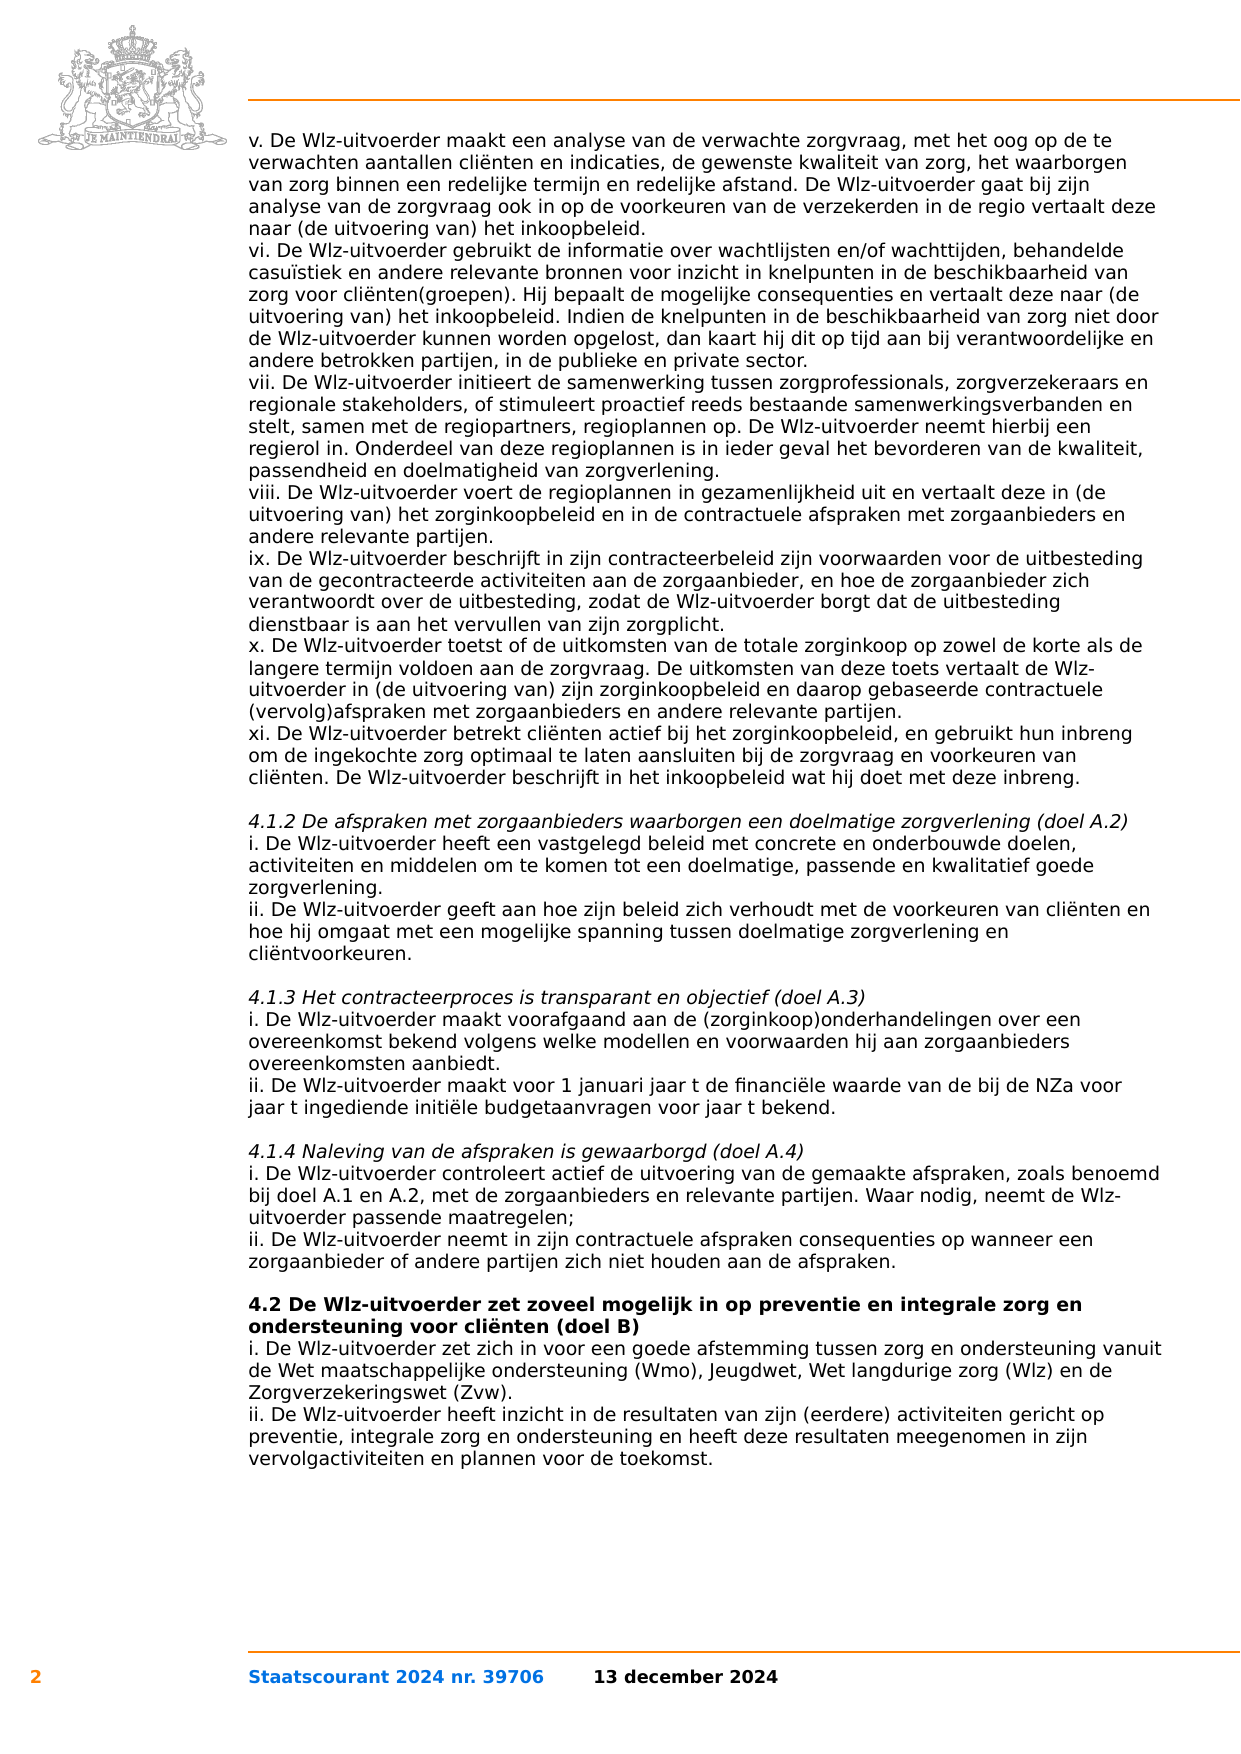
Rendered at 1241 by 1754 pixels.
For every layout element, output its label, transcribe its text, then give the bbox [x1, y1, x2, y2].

picture [38, 25, 227, 150]
text vii. De Wlz-uitvoerder initieert de samenwerking tussen zorgprofessionals, zorgverzekeraars en regionale stakeholders, of stimuleert proactief reeds bestaande samenwerkingsverbanden en stelt, samen met de regiopartners, regioplannen op. De Wlz-uitvoerder neemt hierbij een regierol in. Onderdeel van deze regioplannen is in ieder geval het bevorderen van de kwaliteit, passendheid en doelmatigheid van zorgverlening. [248, 372, 1163, 482]
text i. De Wlz-uitvoerder maakt voorafgaand aan de (zorginkoop)onderhandelingen over een overeenkomst bekend volgens welke modellen en voorwaarden hij aan zorgaanbieders overeenkomsten aanbiedt. [248, 1009, 1163, 1075]
text ii. De Wlz-uitvoerder heeft inzicht in de resultaten van zijn (eerdere) activiteiten gericht op preventie, integrale zorg en ondersteuning en heeft deze resultaten meegenomen in zijn vervolgactiviteiten en plannen voor de toekomst. [248, 1404, 1163, 1470]
text i. De Wlz-uitvoerder heeft een vastgelegd beleid met concrete en onderbouwde doelen, activiteiten en middelen om te komen tot een doelmatige, passende en kwalitatief goede zorgverlening. [248, 833, 1163, 899]
text vi. De Wlz-uitvoerder gebruikt de informatie over wachtlijsten en/of wachttijden, behandelde casuïstiek en andere relevante bronnen voor inzicht in knelpunten in de beschikbaarheid van zorg voor cliënten(groepen). Hij bepaalt de mogelijke consequenties en vertaalt deze naar (de uitvoering van) het inkoopbeleid. Indien de knelpunten in de beschikbaarheid van zorg niet door de Wlz-uitvoerder kunnen worden opgelost, dan kaart hij dit op tijd aan bij verantwoordelijke en andere betrokken partijen, in de publieke en private sector. [248, 240, 1163, 372]
text ii. De Wlz-uitvoerder geeft aan hoe zijn beleid zich verhoudt met de voorkeuren van cliënten en hoe hij omgaat met een mogelijke spanning tussen doelmatige zorgverlening en cliëntvoorkeuren. [248, 899, 1163, 965]
text xi. De Wlz-uitvoerder betrekt cliënten actief bij het zorginkoopbeleid, en gebruikt hun inbreng om de ingekochte zorg optimaal te laten aansluiten bij de zorgvraag en voorkeuren van cliënten. De Wlz-uitvoerder beschrijft in het inkoopbeleid wat hij doet met deze inbreng. [248, 723, 1163, 789]
text ix. De Wlz-uitvoerder beschrijft in zijn contracteerbeleid zijn voorwaarden voor de uitbesteding van de gecontracteerde activiteiten aan de zorgaanbieder, en hoe de zorgaanbieder zich verantwoordt over de uitbesteding, zodat de Wlz-uitvoerder borgt dat de uitbesteding dienstbaar is aan het vervullen van zijn zorgplicht. [248, 547, 1163, 635]
text ii. De Wlz-uitvoerder maakt voor 1 januari jaar t de financiële waarde van de bij de NZa voor jaar t ingediende initiële budgetaanvragen voor jaar t bekend. [248, 1075, 1163, 1119]
text i. De Wlz-uitvoerder controleert actief de uitvoering van de gemaakte afspraken, zoals benoemd bij doel A.1 en A.2, met de zorgaanbieders en relevante partijen. Waar nodig, neemt de Wlz-uitvoerder passende maatregelen; [248, 1163, 1163, 1228]
text v. De Wlz-uitvoerder maakt een analyse van de verwachte zorgvraag, met het oog op de te verwachten aantallen cliënten en indicaties, de gewenste kwaliteit van zorg, het waarborgen van zorg binnen een redelijke termijn en redelijke afstand. De Wlz-uitvoerder gaat bij zijn analyse van de zorgvraag ook in op de voorkeuren van de verzekerden in de regio vertaalt deze naar (de uitvoering van) het inkoopbeleid. [248, 130, 1163, 240]
subtitle 4.1.4 Naleving van de afspraken is gewaarborgd (doel A.4) [248, 1141, 1163, 1163]
subtitle 4.2 De Wlz-uitvoerder zet zoveel mogelijk in op preventie en integrale zorg en ondersteuning voor cliënten (doel B) [248, 1294, 1163, 1338]
text x. De Wlz-uitvoerder toetst of de uitkomsten van de totale zorginkoop op zowel de korte als de langere termijn voldoen aan de zorgvraag. De uitkomsten van deze toets vertaalt de Wlz-uitvoerder in (de uitvoering van) zijn zorginkoopbeleid en daarop gebaseerde contractuele (vervolg)afspraken met zorgaanbieders en andere relevante partijen. [248, 635, 1163, 723]
subtitle 4.1.2 De afspraken met zorgaanbieders waarborgen een doelmatige zorgverlening (doel A.2) [248, 811, 1163, 833]
subtitle 4.1.3 Het contracteerproces is transparant en objectief (doel A.3) [248, 987, 1163, 1009]
text ii. De Wlz-uitvoerder neemt in zijn contractuele afspraken consequenties op wanneer een zorgaanbieder of andere partijen zich niet houden aan de afspraken. [248, 1228, 1163, 1272]
text i. De Wlz-uitvoerder zet zich in voor een goede afstemming tussen zorg en ondersteuning vanuit de Wet maatschappelijke ondersteuning (Wmo), Jeugdwet, Wet langdurige zorg (Wlz) en de Zorgverzekeringswet (Zvw). [248, 1338, 1163, 1404]
text viii. De Wlz-uitvoerder voert de regioplannen in gezamenlijkheid uit en vertaalt deze in (de uitvoering van) het zorginkoopbeleid en in de contractuele afspraken met zorgaanbieders en andere relevante partijen. [248, 482, 1163, 547]
